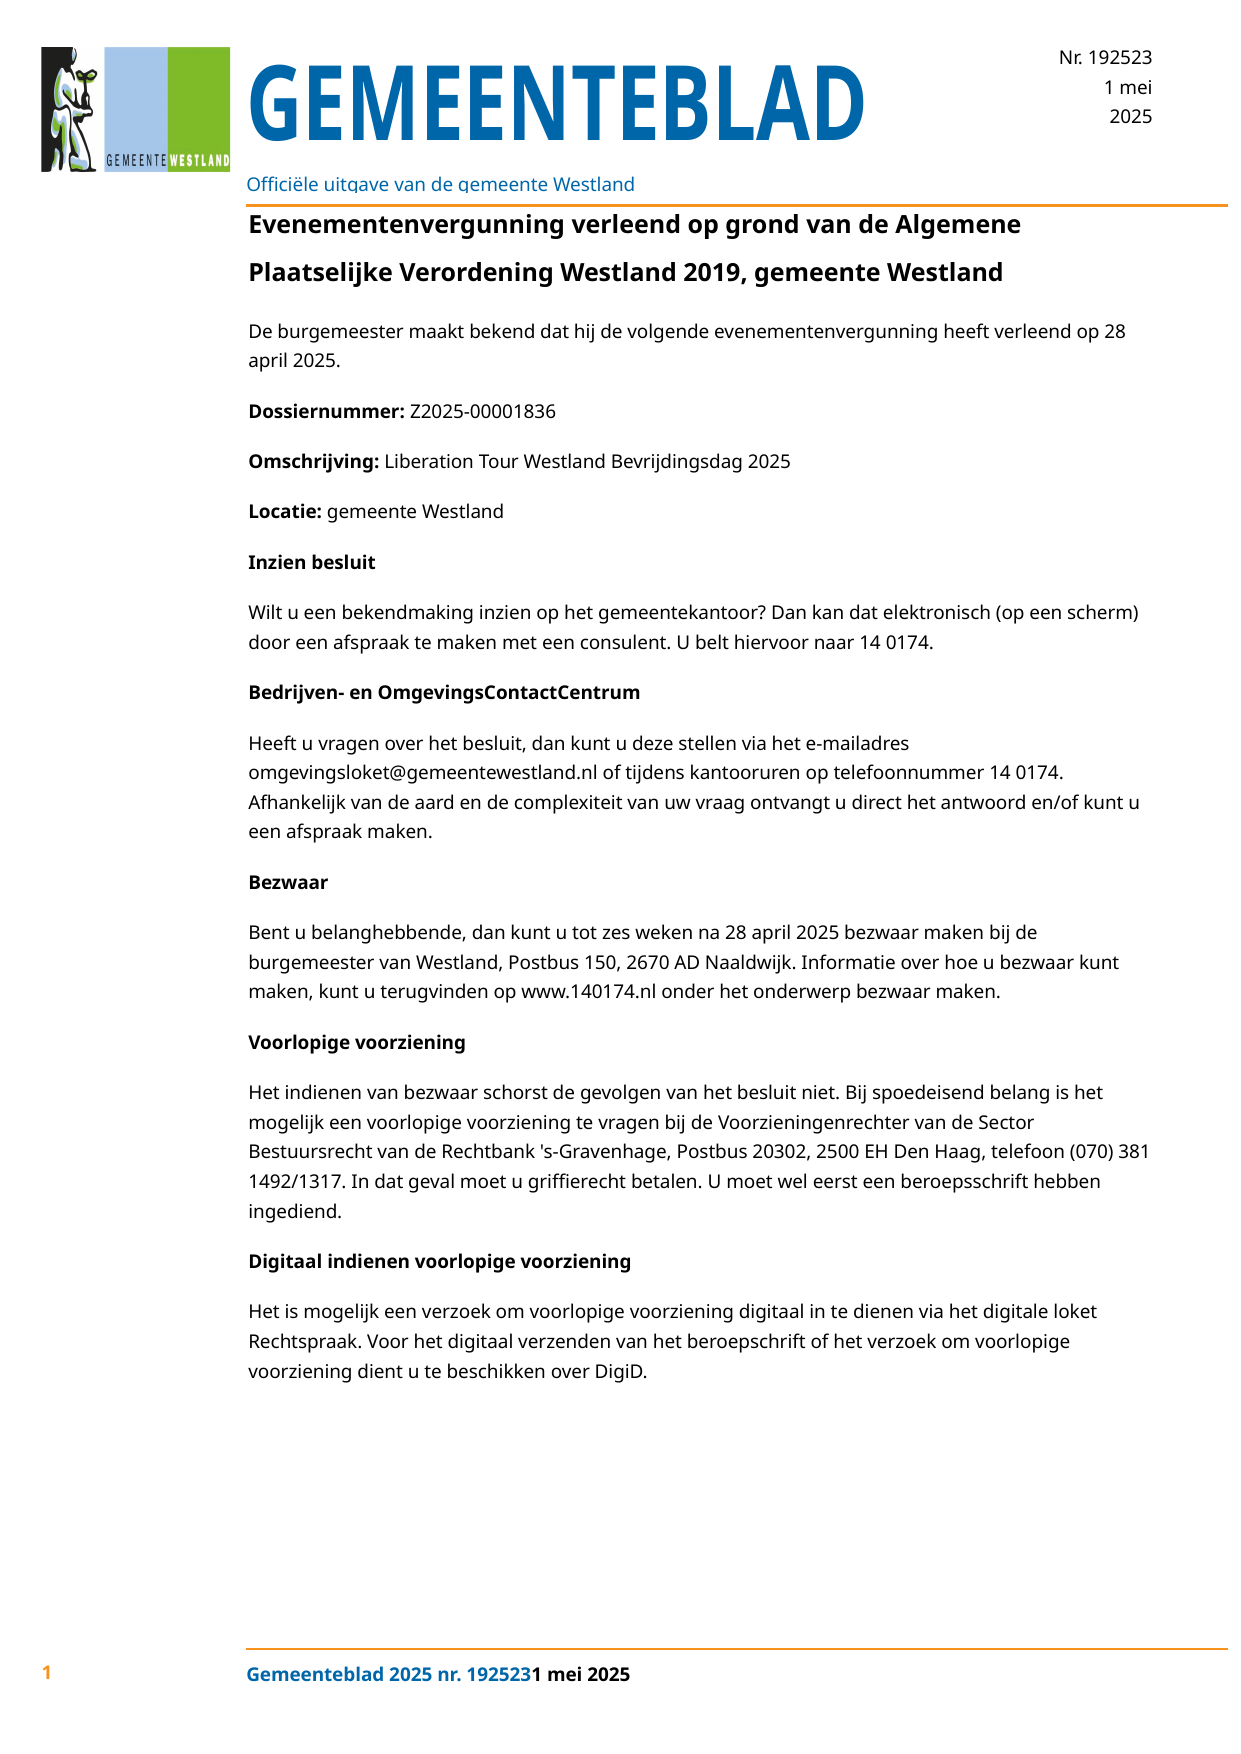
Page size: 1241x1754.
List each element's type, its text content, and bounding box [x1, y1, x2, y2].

text Voorlopige voorziening [248, 1029, 1152, 1055]
picture [41, 47, 231, 172]
text Bezwaar [248, 869, 1152, 895]
text Inzien besluit [248, 549, 1152, 575]
text Bedrijven- en OmgevingsContactCentrum [248, 679, 1152, 705]
text Heeft u vragen over het besluit, dan kunt u deze stellen via het e-mailadres omgevingsloket@gemeentewestland.nl of tijdens kantooruren op telefoonnummer 14 0174. Afhankelijk van de aard en de complexiteit van uw vraag ontvangt u direct het antwoord en/of kunt u een afspraak maken. [248, 730, 1152, 844]
text Wilt u een bekendmaking inzien op het gemeentekantoor? Dan kan dat elektronisch (op een scherm) door een afspraak te maken met een consulent. U belt hiervoor naar 14 0174. [248, 599, 1152, 655]
text Het is mogelijk een verzoek om voorlopige voorziening digitaal in te dienen via het digitale loket Rechtspraak. Voor het digitaal verzenden van het beroepschrift of het verzoek om voorlopige voorziening dient u te beschikken over DigiD. [248, 1299, 1152, 1384]
text Dossiernummer: Z2025-00001836 [248, 398, 1152, 424]
text Locatie: gemeente Westland [248, 499, 1152, 524]
text Digitaal indienen voorlopige voorziening [248, 1248, 1152, 1274]
text Het indienen van bezwaar schorst de gevolgen van het besluit niet. Bij spoedeisend belang is het mogelijk een voorlopige voorziening te vragen bij de Voorzieningenrechter van de Sector Bestuursrecht van de Rechtbank 's-Gravenhage, Postbus 20302, 2500 EH Den Haag, telefoon (070) 381 1492/1317. In dat geval moet u griffierecht betalen. U moet wel eerst een beroepsschrift hebben ingediend. [248, 1079, 1152, 1224]
text Bent u belanghebbende, dan kunt u tot zes weken na 28 april 2025 bezwaar maken bij de burgemeester van Westland, Postbus 150, 2670 AD Naaldwijk. Informatie over hoe u bezwaar kunt maken, kunt u terugvinden op www.140174.nl onder het onderwerp bezwaar maken. [248, 919, 1152, 1004]
text Evenementenvergunning verleend op grond van de Algemene Plaatselijke Verordening Westland 2019, gemeente Westland [248, 207, 1152, 288]
text De burgemeester maakt bekend dat hij de volgende evenementenvergunning heeft verleend op 28 april 2025. [248, 318, 1152, 373]
text Omschrijving: Liberation Tour Westland Bevrijdingsdag 2025 [248, 448, 1152, 474]
